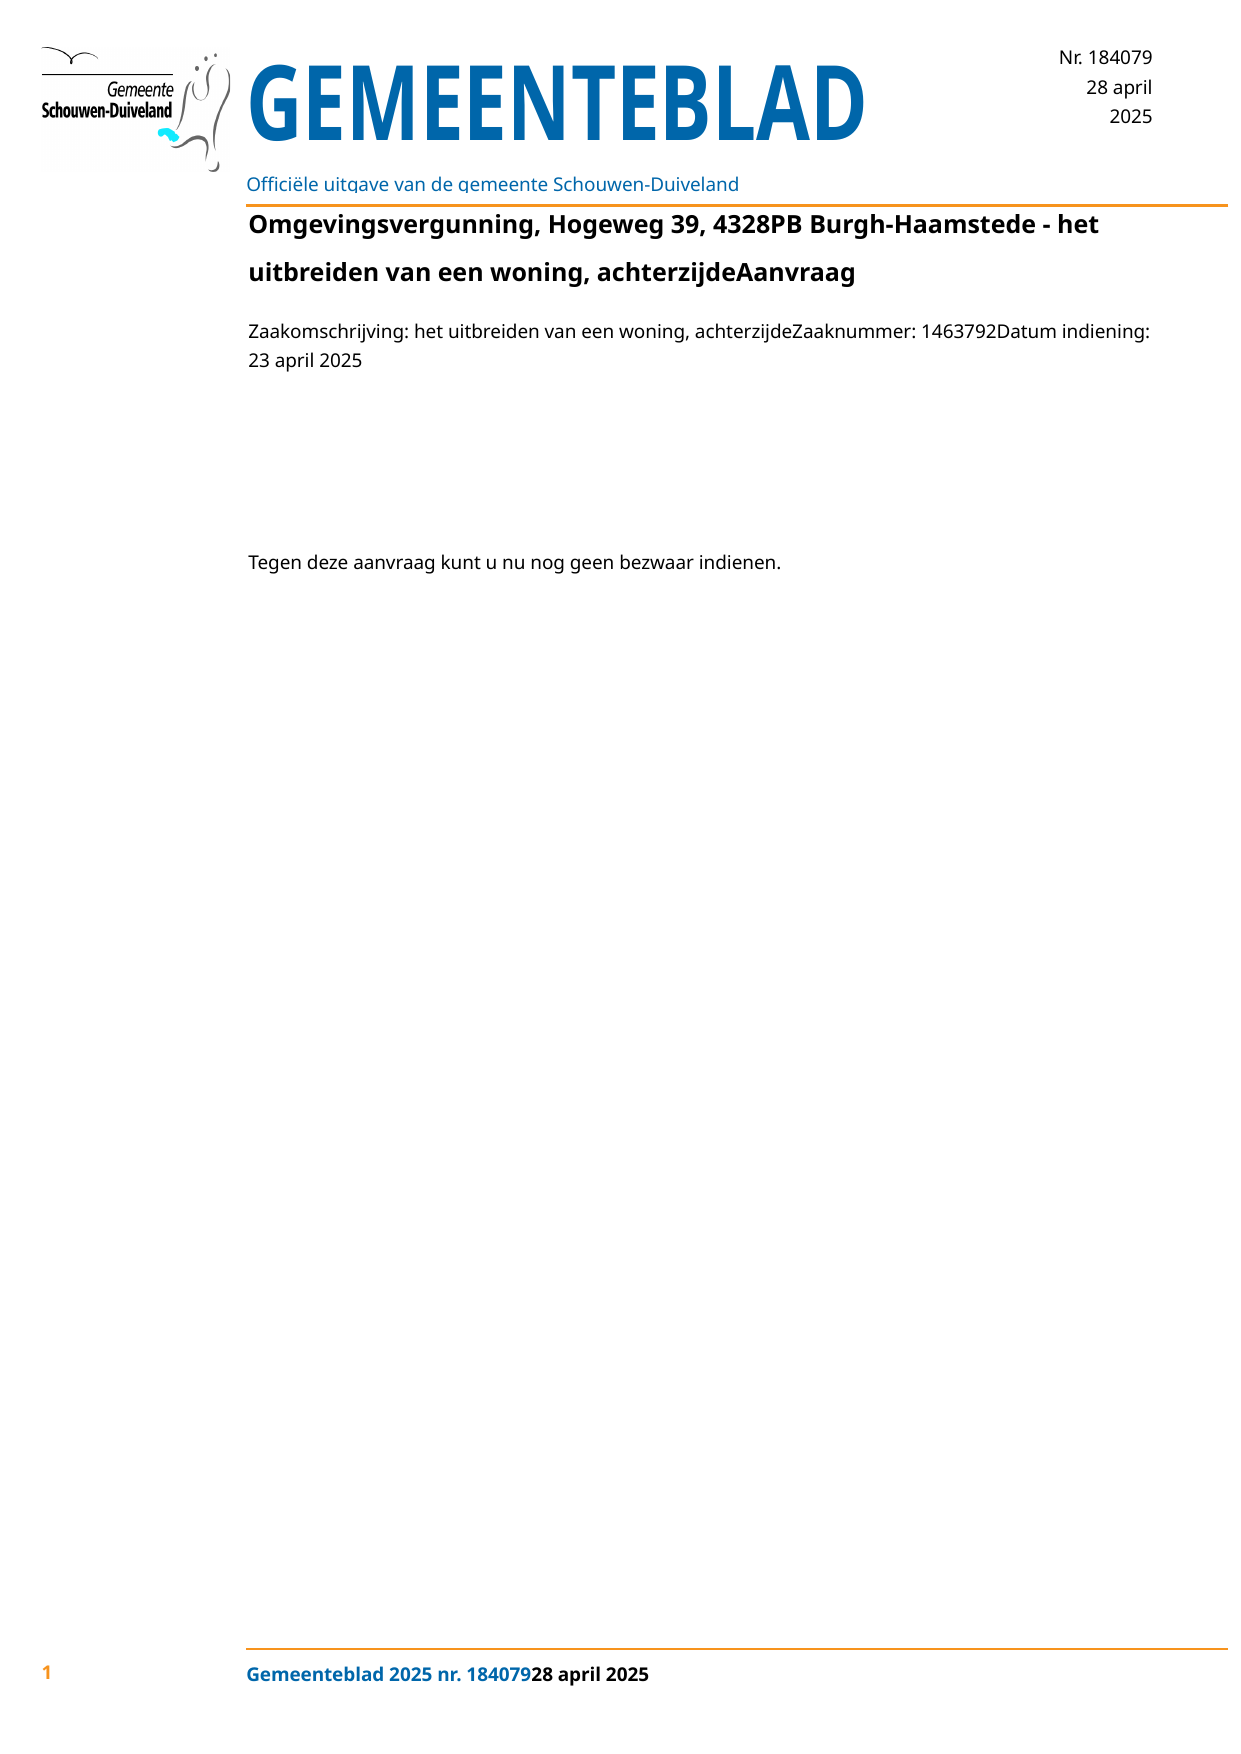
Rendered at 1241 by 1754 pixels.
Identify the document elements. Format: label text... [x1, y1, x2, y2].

text Zaakomschrijving: het uitbreiden van een woning, achterzijdeZaaknummer: 1463792Datum indiening: 23 april 2025 [248, 318, 1152, 373]
picture [41, 47, 231, 172]
text Tegen deze aanvraag kunt u nu nog geen bezwaar indienen. [248, 549, 1152, 575]
text Omgevingsvergunning, Hogeweg 39, 4328PB Burgh-Haamstede - het uitbreiden van een woning, achterzijdeAanvraag [248, 207, 1152, 288]
